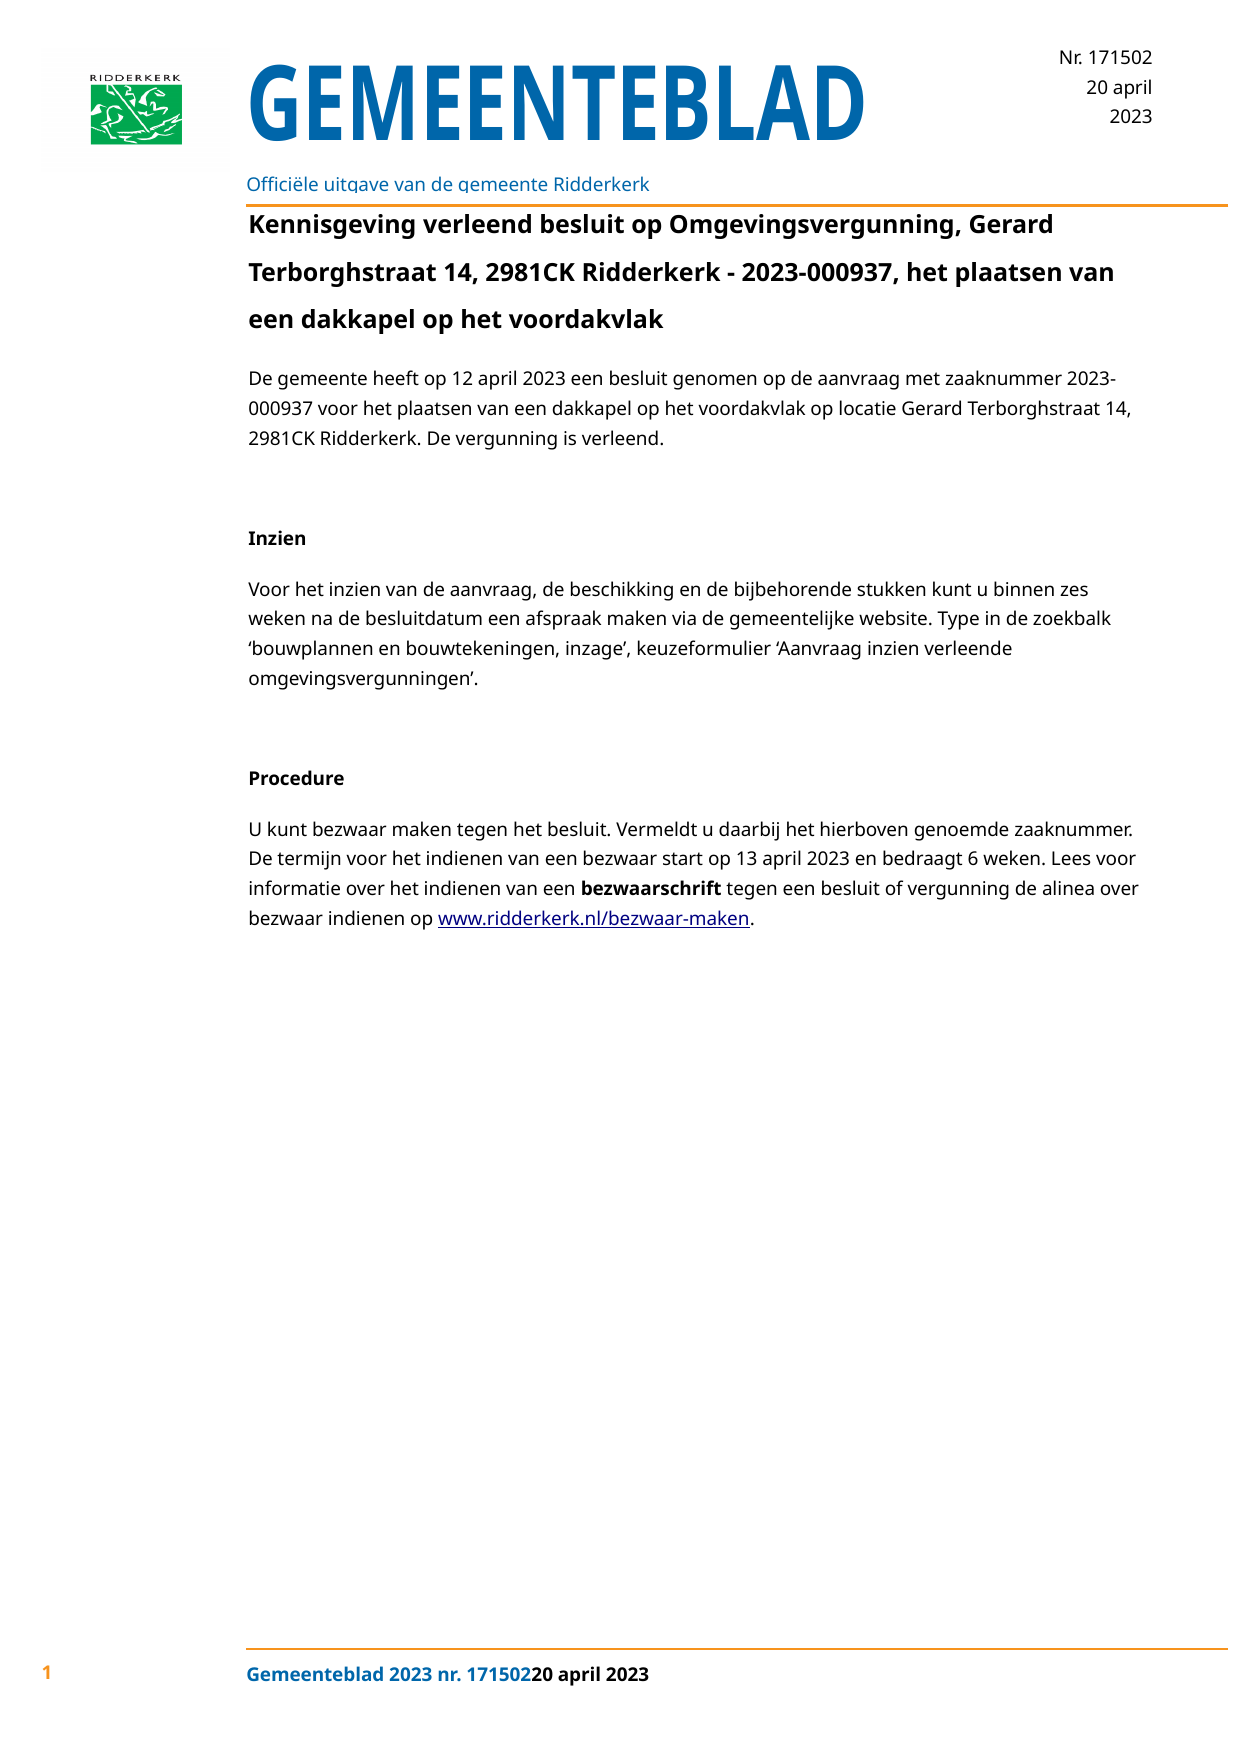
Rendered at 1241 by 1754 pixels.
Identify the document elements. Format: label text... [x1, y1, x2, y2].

text Kennisgeving verleend besluit op Omgevingsvergunning, Gerard Terborghstraat 14, 2981CK Ridderkerk - 2023-000937, het plaatsen van een dakkapel op het voordakvlak [248, 207, 1152, 336]
text Voor het inzien van de aanvraag, de beschikking en de bijbehorende stukken kunt u binnen zes weken na de besluitdatum een afspraak maken via de gemeentelijke website. Type in de zoekbalk ‘bouwplannen en bouwtekeningen, inzage’, keuzeformulier ‘Aanvraag inzien verleende omgevingsvergunningen’. [248, 576, 1152, 690]
text U kunt bezwaar maken tegen het besluit. Vermeldt u daarbij het hierboven genoemde zaaknummer. De termijn voor het indienen van een bezwaar start op 13 april 2023 en bedraagt 6 weken. Lees voor informatie over het indienen van een bezwaarschrift tegen een besluit of vergunning de alinea over bezwaar indienen op www.ridderkerk.nl/bezwaar-maken. [248, 816, 1152, 930]
text Procedure [248, 766, 1152, 791]
picture [41, 47, 231, 172]
text De gemeente heeft op 12 april 2023 een besluit genomen op de aanvraag met zaaknummer 2023-000937 voor het plaatsen van een dakkapel op het voordakvlak op locatie Gerard Terborghstraat 14, 2981CK Ridderkerk. De vergunning is verleend. [248, 366, 1152, 450]
text Inzien [248, 526, 1152, 551]
